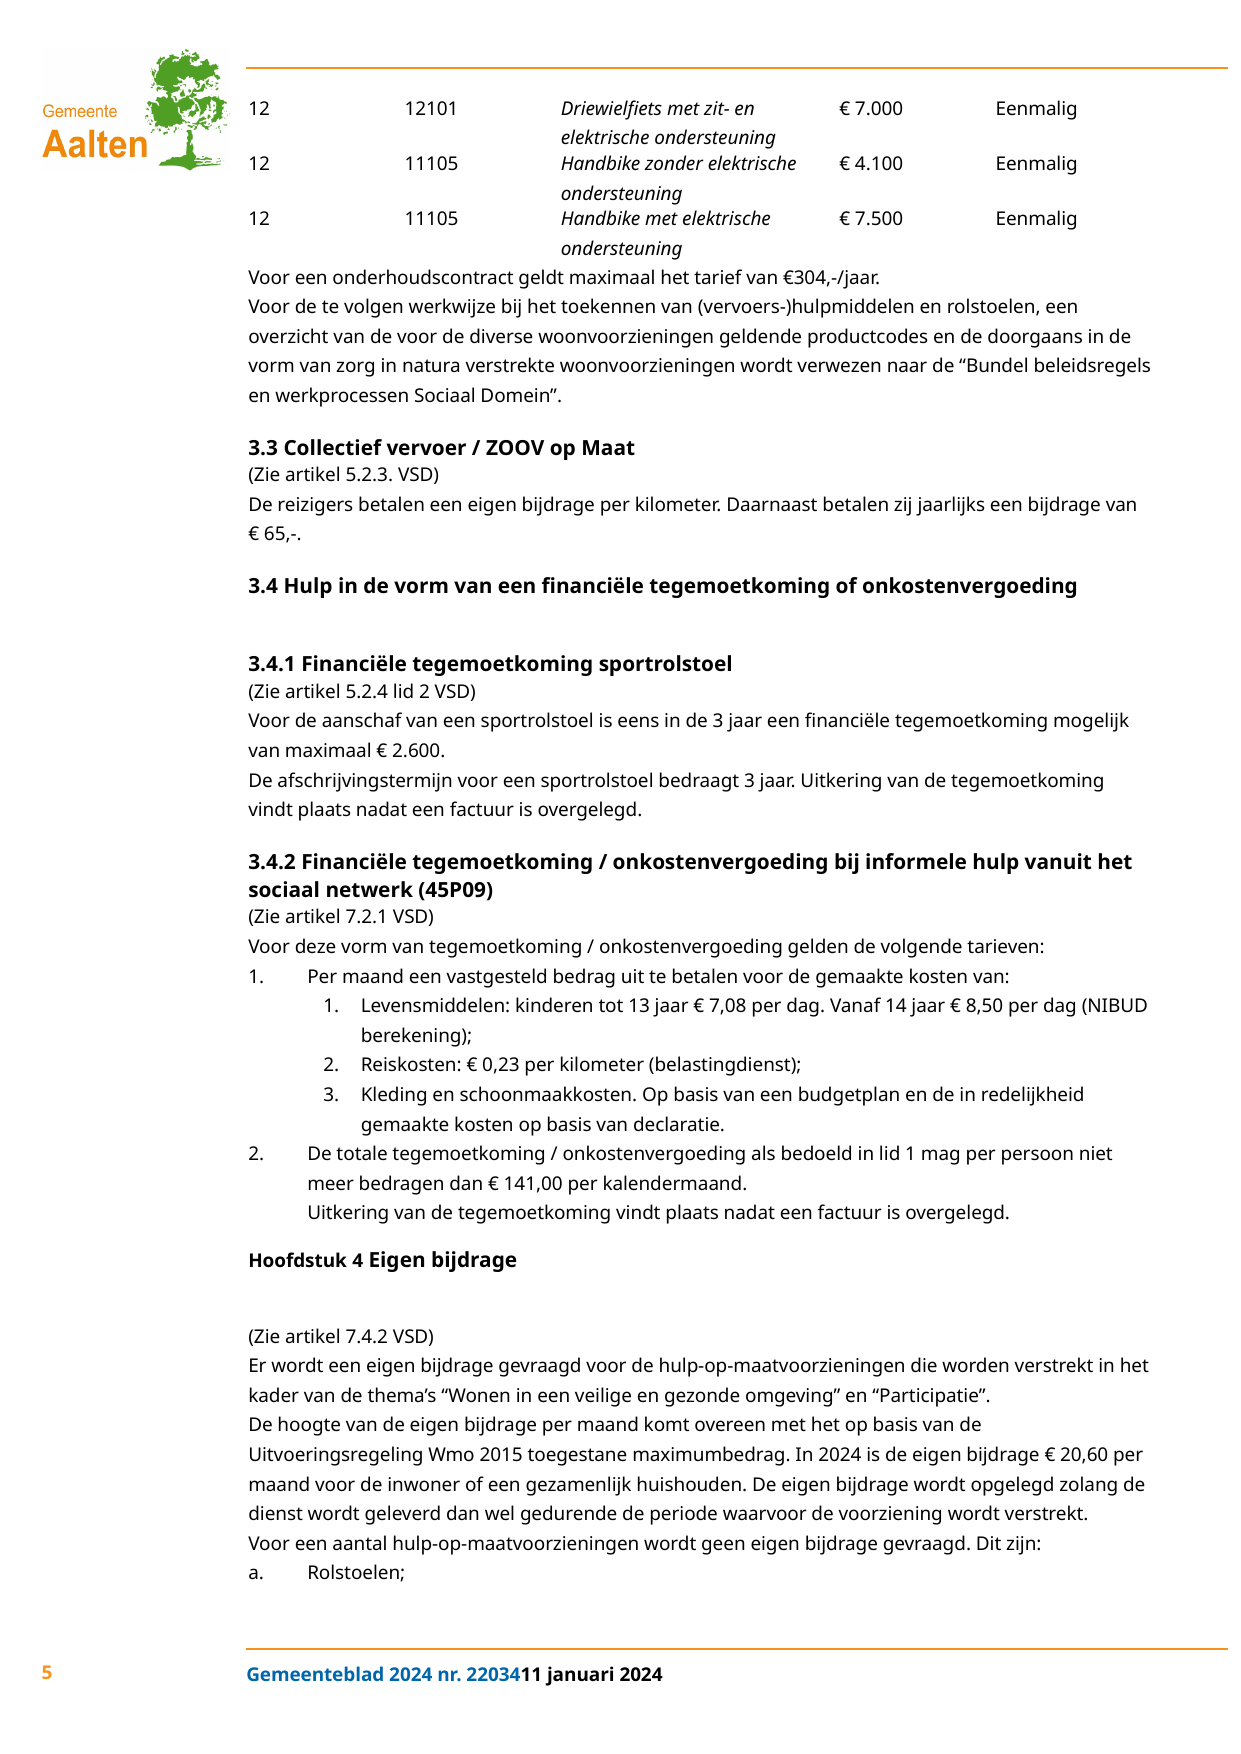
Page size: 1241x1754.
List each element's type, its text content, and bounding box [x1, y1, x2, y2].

table_cell 12 [248, 205, 404, 261]
text De reizigers betalen een eigen bijdrage per kilometer. Daarnaast betalen zij jaarlijks een bijdrage van € 65,-. [248, 491, 1152, 546]
text De hoogte van de eigen bijdrage per maand komt overeen met het op basis van de Uitvoeringsregeling Wmo 2015 toegestane maximumbedrag. In 2024 is de eigen bijdrage € 20,60 per maand voor de inwoner of een gezamenlijk huishouden. De eigen bijdrage wordt opgelegd zolang de dienst wordt geleverd dan wel gedurende de periode waarvoor de voorziening wordt verstrekt. [248, 1412, 1152, 1526]
table_cell 11105 [404, 150, 561, 205]
table_cell Eenmalig [995, 205, 1152, 261]
text 3.3 Collectief vervoer / ZOOV op Maat [248, 433, 1152, 461]
list Uitkering van de tegemoetkoming vindt plaats nadat een factuur is overgelegd. [248, 1199, 1152, 1225]
text Voor de te volgen werkwijze bij het toekennen van (vervoers-)hulpmiddelen en rolstoelen, een overzicht van de voor de diverse woonvoorzieningen geldende productcodes en de doorgaans in de vorm van zorg in natura verstrekte woonvoorzieningen wordt verwezen naar de “Bundel beleidsregels en werkprocessen Sociaal Domein”. [248, 293, 1152, 408]
text (Zie artikel 7.2.1 VSD) [248, 904, 1152, 929]
list Reiskosten: € 0,23 per kilometer (belastingdienst); [323, 1052, 1152, 1077]
list Levensmiddelen: kinderen tot 13 jaar € 7,08 per dag. Vanaf 14 jaar € 8,50 per dag (NIBUD berekening); [323, 992, 1152, 1048]
text Voor een aantal hulp-op-maatvoorzieningen wordt geen eigen bijdrage gevraagd. Dit zijn: [248, 1530, 1152, 1556]
table_cell € 7.000 [839, 95, 995, 150]
table_cell Handbike met elektrische ondersteuning [561, 205, 839, 261]
table_cell Eenmalig [995, 95, 1152, 150]
table_cell Driewielfiets met zit- en elektrische ondersteuning [561, 95, 839, 150]
text 3.4.2 Financiële tegemoetkoming / onkostenvergoeding bij informele hulp vanuit het sociaal netwerk (45P09) [248, 847, 1152, 904]
text (Zie artikel 5.2.4 lid 2 VSD) [248, 678, 1152, 704]
text 3.4 Hulp in de vorm van een financiële tegemoetkoming of onkostenvergoeding [248, 571, 1152, 599]
picture [41, 47, 231, 172]
table_cell 12 [248, 150, 404, 205]
text Er wordt een eigen bijdrage gevraagd voor de hulp-op-maatvoorzieningen die worden verstrekt in het kader van de thema’s “Wonen in een veilige en gezonde omgeving” en “Participatie”. [248, 1352, 1152, 1408]
text (Zie artikel 5.2.3. VSD) [248, 461, 1152, 487]
table_cell 11105 [404, 205, 561, 261]
text Voor de aanschaf van een sportrolstoel is eens in de 3 jaar een financiële tegemoetkoming mogelijk van maximaal € 2.600. [248, 708, 1152, 763]
text De afschrijvingstermijn voor een sportrolstoel bedraagt 3 jaar. Uitkering van de tegemoetkoming vindt plaats nadat een factuur is overgelegd. [248, 767, 1152, 822]
table_cell Handbike zonder elektrische ondersteuning [561, 150, 839, 205]
table_cell 12 [248, 95, 404, 150]
text 3.4.1 Financiële tegemoetkoming sportrolstoel [248, 649, 1152, 678]
table_cell € 4.100 [839, 150, 995, 205]
table_cell Eenmalig [995, 150, 1152, 205]
table_cell € 7.500 [839, 205, 995, 261]
text Voor deze vorm van tegemoetkoming / onkostenvergoeding gelden de volgende tarieven: [248, 933, 1152, 959]
list Per maand een vastgesteld bedrag uit te betalen voor de gemaakte kosten van: [248, 963, 1152, 988]
table_cell 12101 [404, 95, 561, 150]
list De totale tegemoetkoming / onkostenvergoeding als bedoeld in lid 1 mag per persoon niet meer bedragen dan € 141,00 per kalendermaand. [248, 1140, 1152, 1196]
text (Zie artikel 7.4.2 VSD) [248, 1323, 1152, 1348]
text Hoofdstuk 4 Eigen bijdrage [248, 1245, 1152, 1273]
list Kleding en schoonmaakkosten. Op basis van een budgetplan en de in redelijkheid gemaakte kosten op basis van declaratie. [323, 1081, 1152, 1136]
text Voor een onderhoudscontract geldt maximaal het tarief van €304,-/jaar. [248, 264, 1152, 290]
list Rolstoelen; [248, 1559, 1152, 1585]
